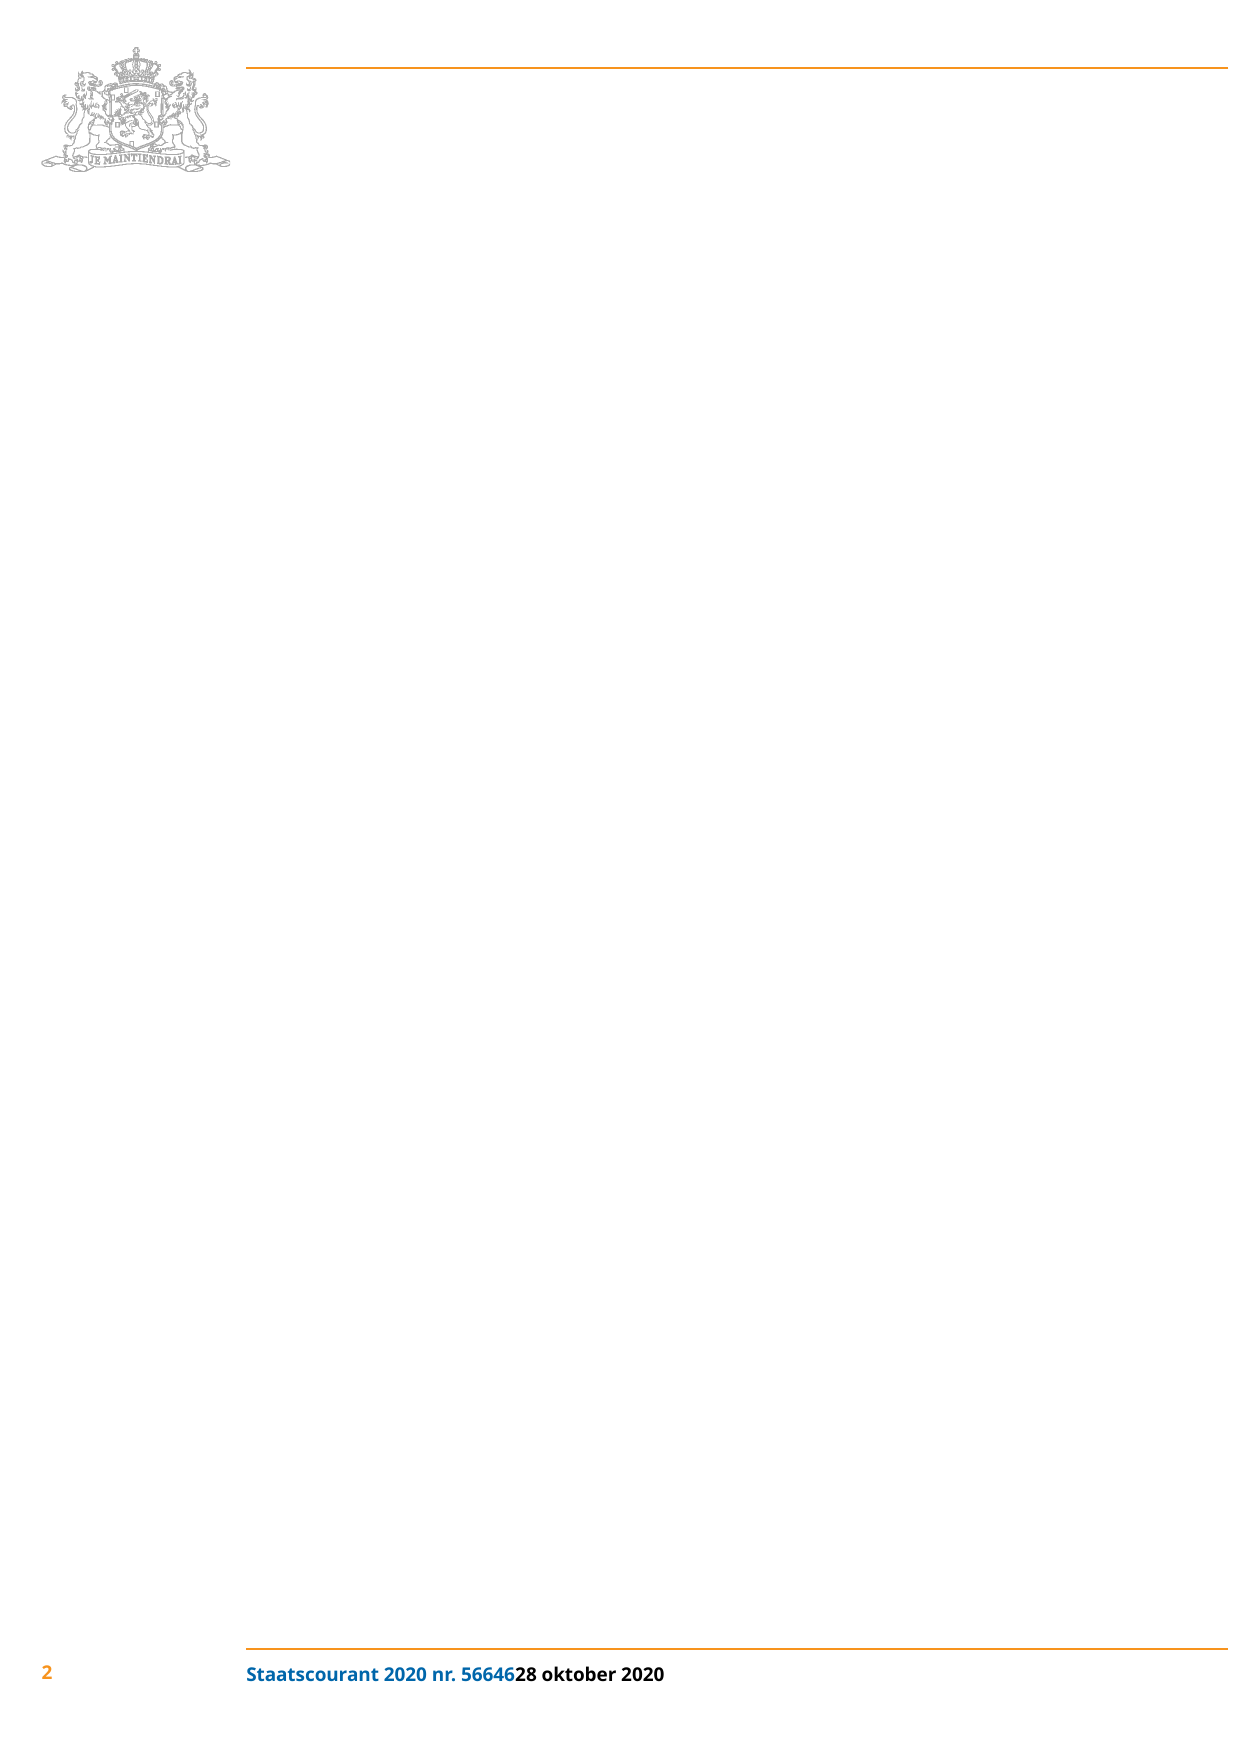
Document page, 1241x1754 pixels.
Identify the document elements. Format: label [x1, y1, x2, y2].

picture [41, 47, 231, 172]
